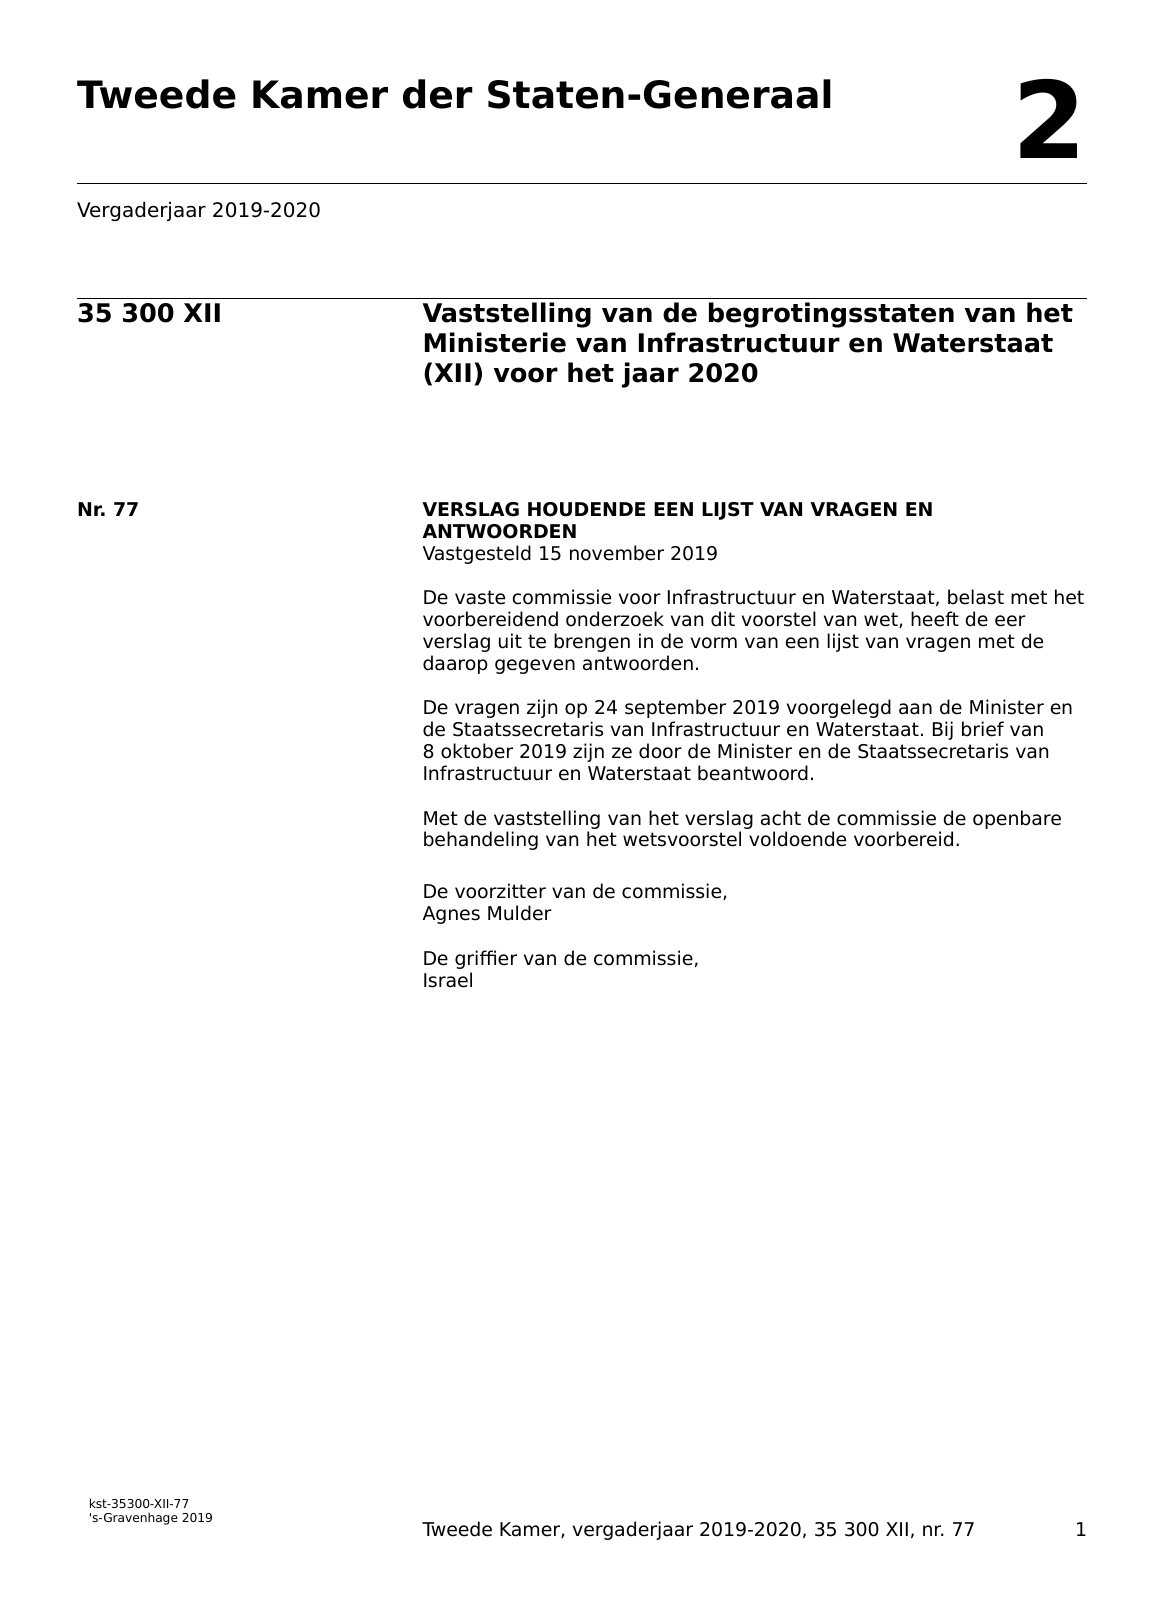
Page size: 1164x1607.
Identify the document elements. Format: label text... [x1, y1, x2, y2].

table_header Tweede Kamer der Staten-Generaal [77, 59, 886, 183]
text De vaste commissie voor Infrastructuur en Waterstaat, belast met het voorbereidend onderzoek van dit voorstel van wet, heeft de eer verslag uit te brengen in de vorm van een lijst van vragen met de daarop gegeven antwoorden. [422, 587, 1087, 675]
text Met de vaststelling van het verslag acht de commissie de openbare behandeling van het wetsvoorstel voldoende voorbereid. [422, 807, 1087, 851]
text De voorzitter van de commissie, Agnes Mulder [422, 881, 1087, 925]
subtitle 35 300 XII Vaststelling van de begrotingsstaten van het Ministerie van Infrastructuur en Waterstaat (XII) voor het jaar 2020 [77, 299, 1087, 388]
text De vragen zijn op 24 september 2019 voorgelegd aan de Minister en de Staatssecretaris van Infrastructuur en Waterstaat. Bij brief van 8 oktober 2019 zijn ze door de Minister en de Staatssecretaris van Infrastructuur en Waterstaat beantwoord. [422, 697, 1087, 785]
subtitle Nr. 77 VERSLAG HOUDENDE EEN LIJST VAN VRAGEN EN ANTWOORDEN [77, 499, 1087, 543]
text De griffier van de commissie, Israel [422, 947, 1087, 991]
table_cell Vergaderjaar 2019-2020 [77, 184, 1087, 298]
text kst-35300-XII-77 [88, 1497, 323, 1511]
text Vastgesteld 15 november 2019 [422, 543, 1087, 565]
table_header 2 [886, 59, 1087, 183]
text 's-Gravenhage 2019 [88, 1511, 323, 1525]
